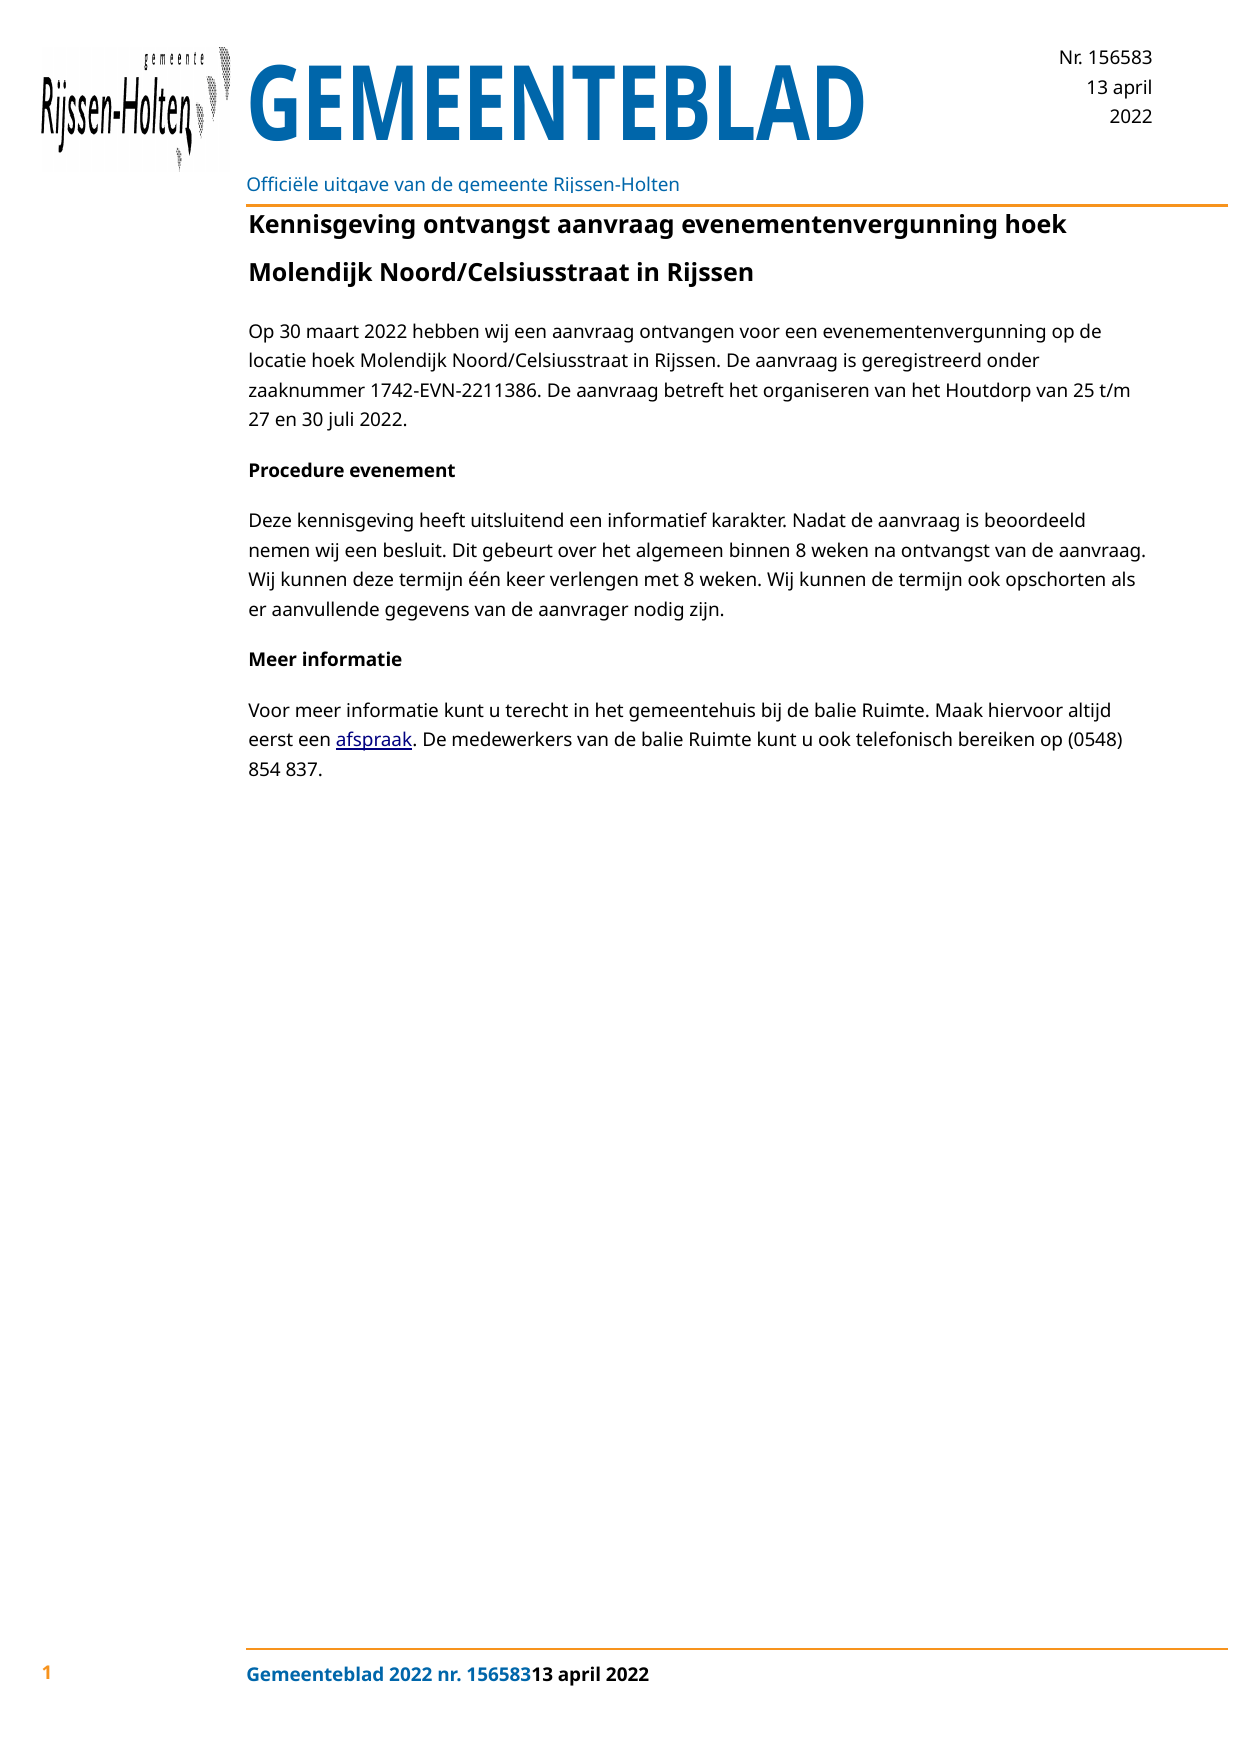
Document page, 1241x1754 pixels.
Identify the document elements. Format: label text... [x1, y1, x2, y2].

text Op 30 maart 2022 hebben wij een aanvraag ontvangen voor een evenementenvergunning op de locatie hoek Molendijk Noord/Celsiusstraat in Rijssen. De aanvraag is geregistreerd onder zaaknummer 1742-EVN-2211386. De aanvraag betreft het organiseren van het Houtdorp van 25 t/m 27 en 30 juli 2022. [248, 318, 1152, 432]
text Deze kennisgeving heeft uitsluitend een informatief karakter. Nadat de aanvraag is beoordeeld nemen wij een besluit. Dit gebeurt over het algemeen binnen 8 weken na ontvangst van de aanvraag. Wij kunnen deze termijn één keer verlengen met 8 weken. Wij kunnen de termijn ook opschorten als er aanvullende gegevens van de aanvrager nodig zijn. [248, 507, 1152, 622]
text Kennisgeving ontvangst aanvraag evenementenvergunning hoek Molendijk Noord/Celsiusstraat in Rijssen [248, 207, 1152, 288]
text Procedure evenement [248, 457, 1152, 483]
text Meer informatie [248, 647, 1152, 672]
text Voor meer informatie kunt u terecht in het gemeentehuis bij de balie Ruimte. Maak hiervoor altijd eerst een afspraak. De medewerkers van de balie Ruimte kunt u ook telefonisch bereiken op (0548) 854 837. [248, 697, 1152, 782]
picture [41, 47, 231, 172]
